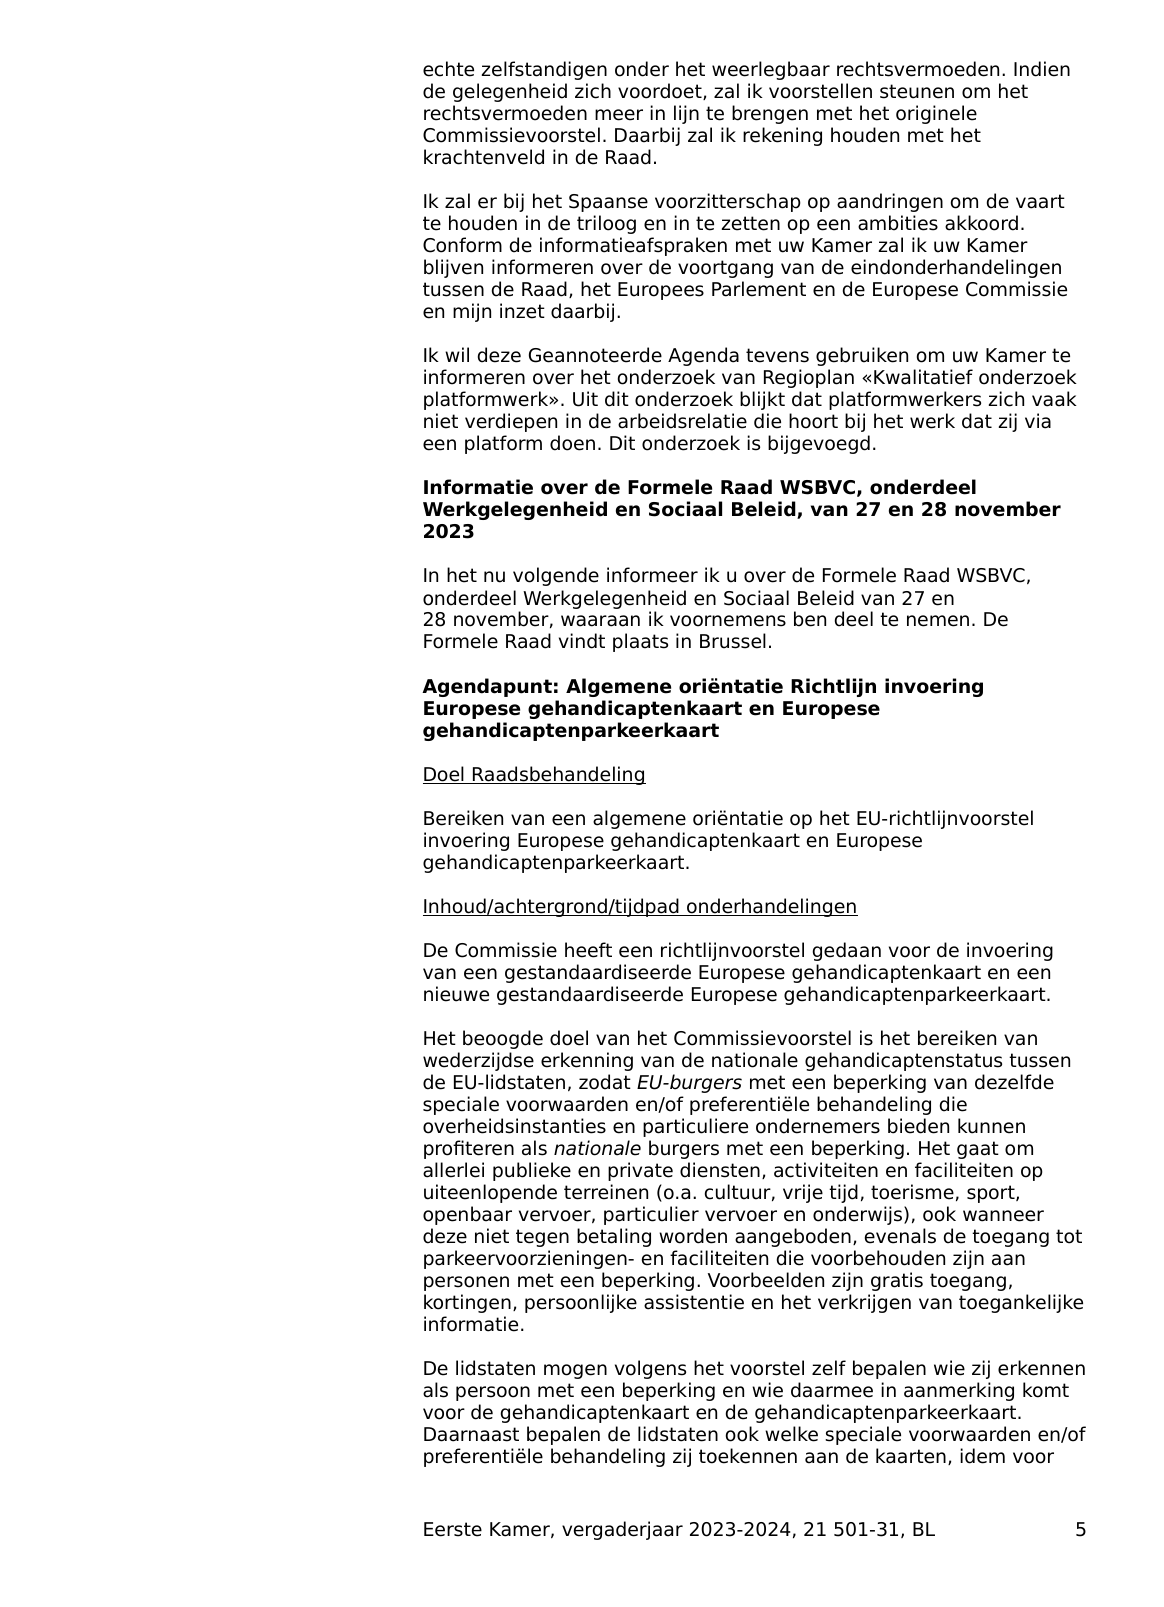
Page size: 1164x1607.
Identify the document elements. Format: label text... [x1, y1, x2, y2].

text De lidstaten mogen volgens het voorstel zelf bepalen wie zij erkennen als persoon met een beperking en wie daarmee in aanmerking komt voor de gehandicaptenkaart en de gehandicaptenparkeerkaart. Daarnaast bepalen de lidstaten ook welke speciale voorwaarden en/of preferentiële behandeling zij toekennen aan de kaarten, idem voor [422, 1358, 1087, 1468]
subtitle Doel Raadsbehandeling [422, 764, 1087, 786]
text Ik zal er bij het Spaanse voorzitterschap op aandringen om de vaart te houden in de triloog en in te zetten op een ambities akkoord. Conform de informatieafspraken met uw Kamer zal ik uw Kamer blijven informeren over de voortgang van de eindonderhandelingen tussen de Raad, het Europees Parlement en de Europese Commissie en mijn inzet daarbij. [422, 191, 1087, 323]
text Ik wil deze Geannoteerde Agenda tevens gebruiken om uw Kamer te informeren over het onderzoek van Regioplan «Kwalitatief onderzoek platformwerk». Uit dit onderzoek blijkt dat platformwerkers zich vaak niet verdiepen in de arbeidsrelatie die hoort bij het werk dat zij via een platform doen. Dit onderzoek is bijgevoegd. [422, 345, 1087, 455]
subtitle Agendapunt: Algemene oriëntatie Richtlijn invoering Europese gehandicaptenkaart en Europese gehandicaptenparkeerkaart [422, 676, 1087, 741]
text Het beoogde doel van het Commissievoorstel is het bereiken van wederzijdse erkenning van de nationale gehandicaptenstatus tussen de EU-lidstaten, zodat EU-burgers met een beperking van dezelfde speciale voorwaarden en/of preferentiële behandeling die overheidsinstanties en particuliere ondernemers bieden kunnen profiteren als nationale burgers met een beperking. Het gaat om allerlei publieke en private diensten, activiteiten en faciliteiten op uiteenlopende terreinen (o.a. cultuur, vrije tijd, toerisme, sport, openbaar vervoer, particulier vervoer en onderwijs), ook wanneer deze niet tegen betaling worden aangeboden, evenals de toegang tot parkeervoorzieningen- en faciliteiten die voorbehouden zijn aan personen met een beperking. Voorbeelden zijn gratis toegang, kortingen, persoonlijke assistentie en het verkrijgen van toegankelijke informatie. [422, 1028, 1087, 1336]
text Bereiken van een algemene oriëntatie op het EU-richtlijnvoorstel invoering Europese gehandicaptenkaart en Europese gehandicaptenparkeerkaart. [422, 808, 1087, 874]
subtitle Informatie over de Formele Raad WSBVC, onderdeel Werkgelegenheid en Sociaal Beleid, van 27 en 28 november 2023 [422, 477, 1087, 543]
text echte zelfstandigen onder het weerlegbaar rechtsvermoeden. Indien de gelegenheid zich voordoet, zal ik voorstellen steunen om het rechtsvermoeden meer in lijn te brengen met het originele Commissievoorstel. Daarbij zal ik rekening houden met het krachtenveld in de Raad. [422, 59, 1087, 169]
text De Commissie heeft een richtlijnvoorstel gedaan voor de invoering van een gestandaardiseerde Europese gehandicaptenkaart en een nieuwe gestandaardiseerde Europese gehandicaptenparkeerkaart. [422, 940, 1087, 1006]
subtitle Inhoud/achtergrond/tijdpad onderhandelingen [422, 896, 1087, 918]
text In het nu volgende informeer ik u over de Formele Raad WSBVC, onderdeel Werkgelegenheid en Sociaal Beleid van 27 en 28 november, waaraan ik voornemens ben deel te nemen. De Formele Raad vindt plaats in Brussel. [422, 565, 1087, 653]
